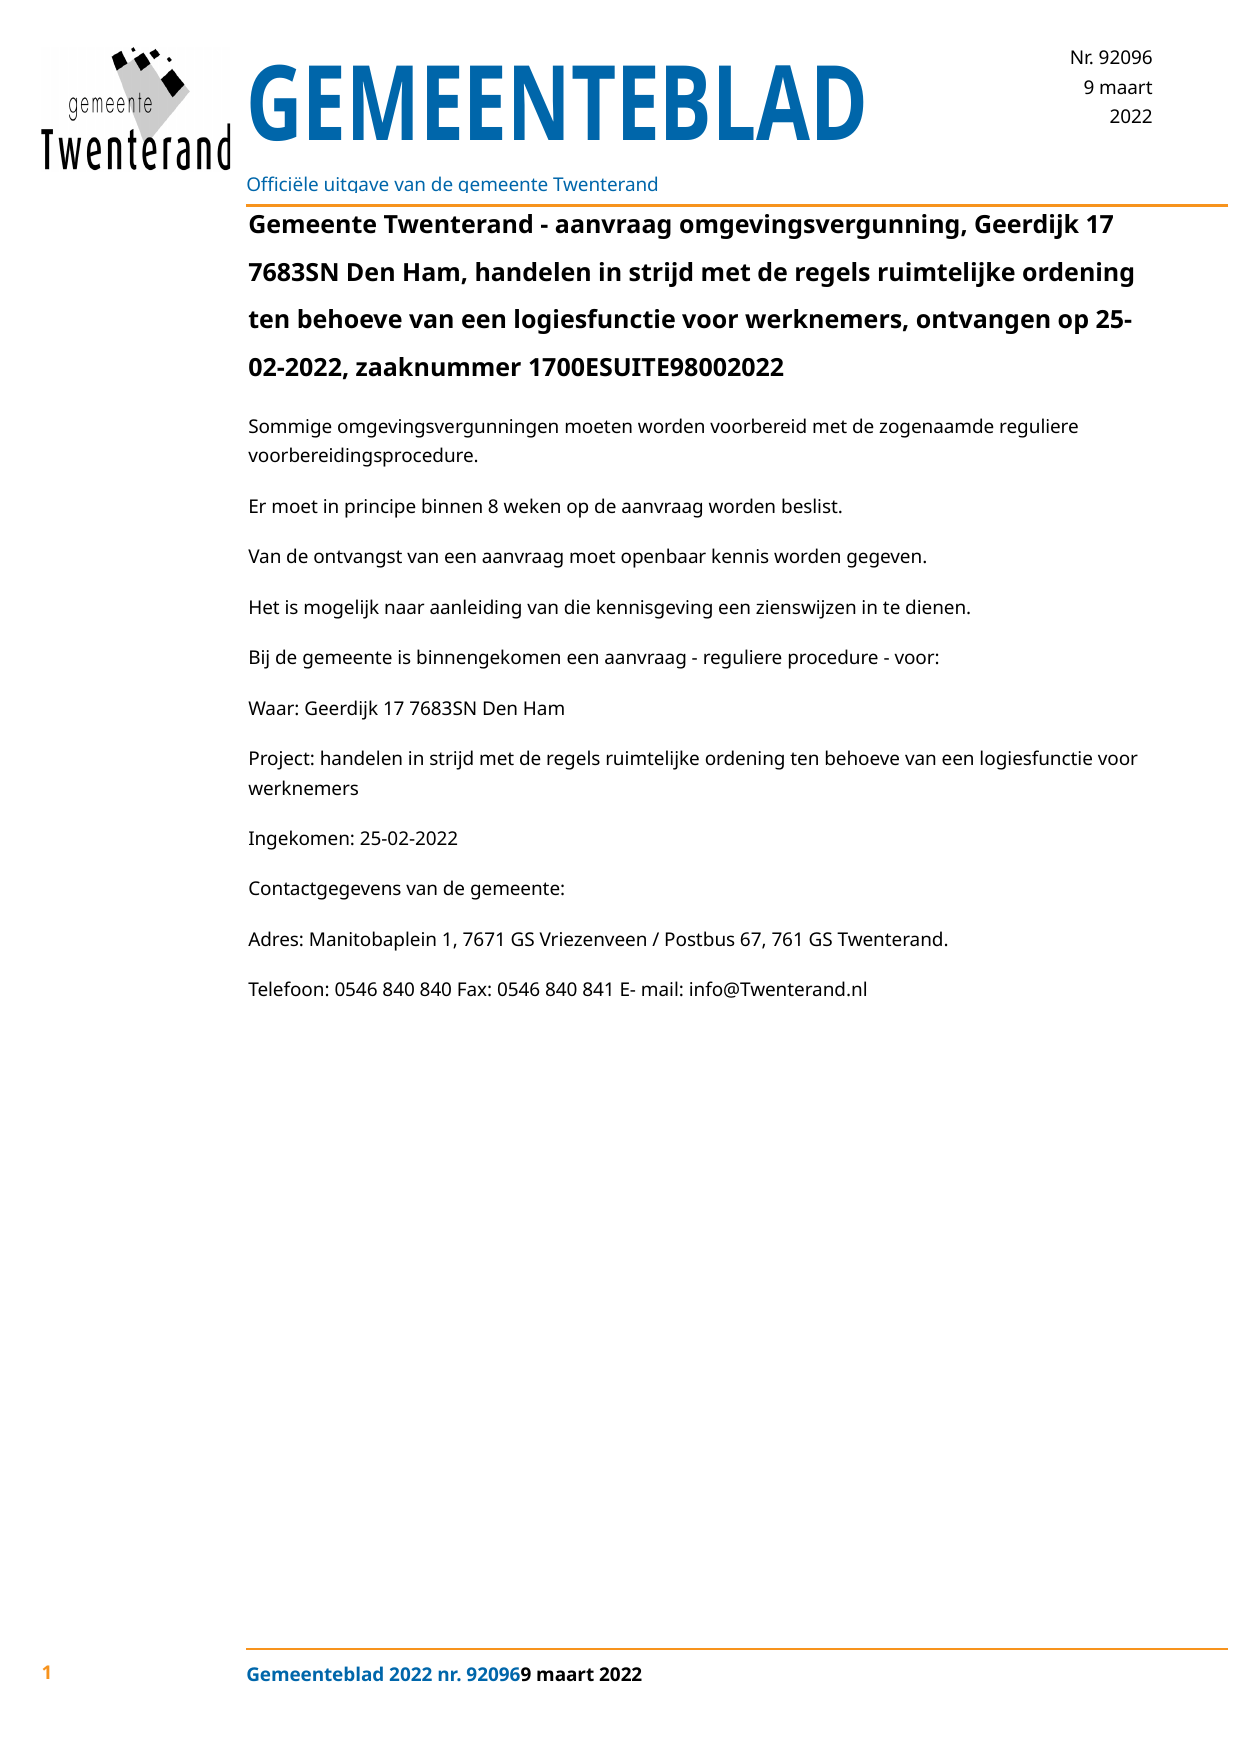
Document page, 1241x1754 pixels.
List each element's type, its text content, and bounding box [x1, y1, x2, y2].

text Project: handelen in strijd met de regels ruimtelijke ordening ten behoeve van een logiesfunctie voor werknemers [248, 745, 1152, 801]
text Bij de gemeente is binnengekomen een aanvraag - reguliere procedure - voor: [248, 644, 1152, 670]
text Er moet in principe binnen 8 weken op de aanvraag worden beslist. [248, 493, 1152, 519]
text Adres: Manitobaplein 1, 7671 GS Vriezenveen / Postbus 67, 761 GS Twenterand. [248, 926, 1152, 952]
text Gemeente Twenterand - aanvraag omgevingsvergunning, Geerdijk 17 7683SN Den Ham, handelen in strijd met de regels ruimtelijke ordening ten behoeve van een logiesfunctie voor werknemers, ontvangen op 25-02-2022, zaaknummer 1700ESUITE98002022 [248, 207, 1152, 384]
text Waar: Geerdijk 17 7683SN Den Ham [248, 695, 1152, 721]
text Sommige omgevingsvergunningen moeten worden voorbereid met de zogenaamde reguliere voorbereidingsprocedure. [248, 413, 1152, 468]
picture [41, 47, 231, 172]
text Van de ontvangst van een aanvraag moet openbaar kennis worden gegeven. [248, 543, 1152, 569]
text Contactgegevens van de gemeente: [248, 876, 1152, 901]
text Telefoon: 0546 840 840 Fax: 0546 840 841 E- mail: info@Twenterand.nl [248, 976, 1152, 1002]
text Het is mogelijk naar aanleiding van die kennisgeving een zienswijzen in te dienen. [248, 594, 1152, 620]
text Ingekomen: 25-02-2022 [248, 825, 1152, 851]
